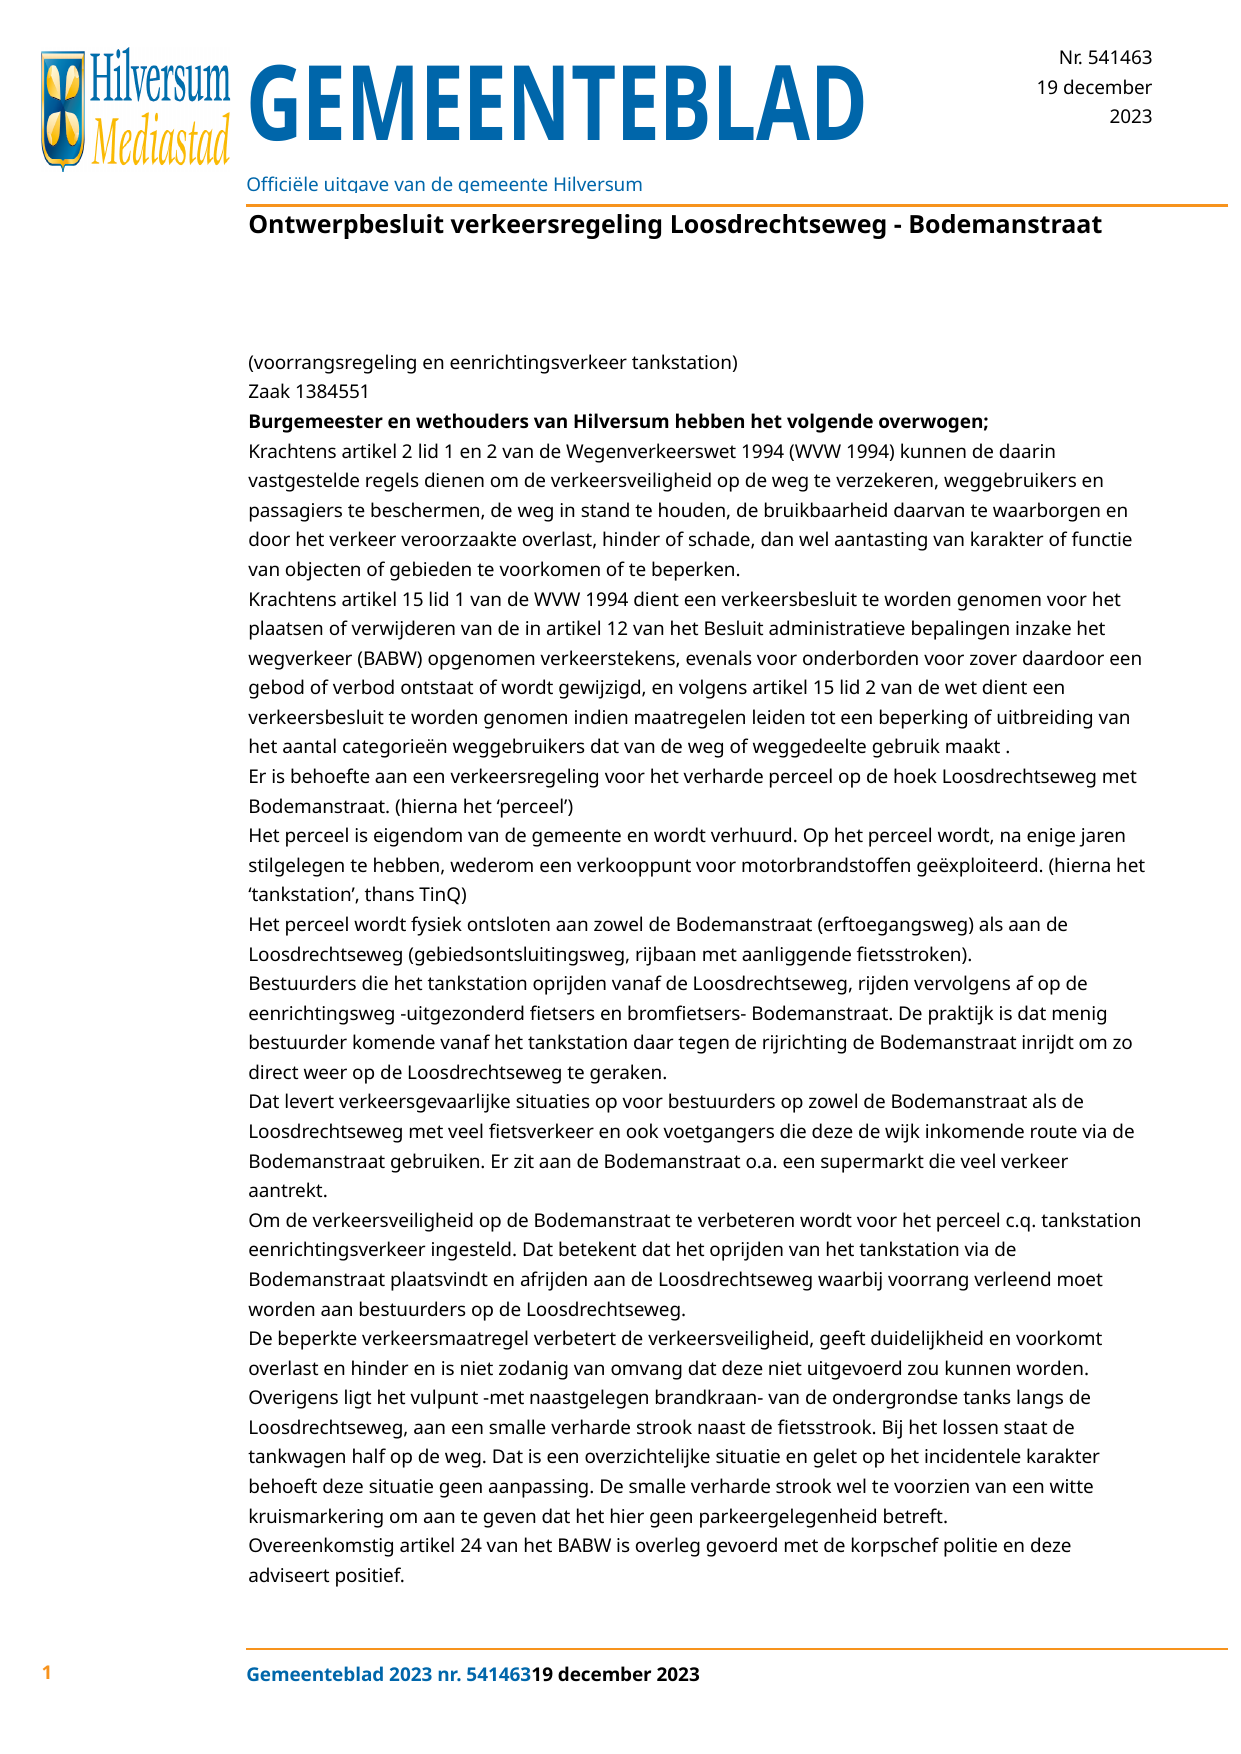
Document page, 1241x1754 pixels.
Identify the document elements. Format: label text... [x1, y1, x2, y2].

text Zaak 1384551 [248, 379, 1152, 404]
text De beperkte verkeersmaatregel verbetert de verkeersveiligheid, geeft duidelijkheid en voorkomt overlast en hinder en is niet zodanig van omvang dat deze niet uitgevoerd zou kunnen worden. [248, 1325, 1152, 1381]
text Krachtens artikel 2 lid 1 en 2 van de Wegenverkeerswet 1994 (WVW 1994) kunnen de daarin vastgestelde regels dienen om de verkeersveiligheid op de weg te verzekeren, weggebruikers en passagiers te beschermen, de weg in stand te houden, de bruikbaarheid daarvan te waarborgen en door het verkeer veroorzaakte overlast, hinder of schade, dan wel aantasting van karakter of functie van objecten of gebieden te voorkomen of te beperken. [248, 438, 1152, 582]
text Om de verkeersveiligheid op de Bodemanstraat te verbeteren wordt voor het perceel c.q. tankstation eenrichtingsverkeer ingesteld. Dat betekent dat het oprijden van het tankstation via de Bodemanstraat plaatsvindt en afrijden aan de Loosdrechtseweg waarbij voorrang verleend moet worden aan bestuurders op de Loosdrechtseweg. [248, 1207, 1152, 1322]
text Burgemeester en wethouders van Hilversum hebben het volgende overwogen; [248, 408, 1152, 434]
text Dat levert verkeersgevaarlijke situaties op voor bestuurders op zowel de Bodemanstraat als de Loosdrechtseweg met veel fietsverkeer en ook voetgangers die deze de wijk inkomende route via de Bodemanstraat gebruiken. Er zit aan de Bodemanstraat o.a. een supermarkt die veel verkeer aantrekt. [248, 1089, 1152, 1203]
text Er is behoefte aan een verkeersregeling voor het verharde perceel op de hoek Loosdrechtseweg met Bodemanstraat. (hierna het ‘perceel’) [248, 763, 1152, 819]
text Krachtens artikel 15 lid 1 van de WVW 1994 dient een verkeersbesluit te worden genomen voor het plaatsen of verwijderen van de in artikel 12 van het Besluit administratieve bepalingen inzake het wegverkeer (BABW) opgenomen verkeerstekens, evenals voor onderborden voor zover daardoor een gebod of verbod ontstaat of wordt gewijzigd, en volgens artikel 15 lid 2 van de wet dient een verkeersbesluit te worden genomen indien maatregelen leiden tot een beperking of uitbreiding van het aantal categorieën weggebruikers dat van de weg of weggedeelte gebruik maakt . [248, 586, 1152, 759]
text Overigens ligt het vulpunt -met naastgelegen brandkraan- van de ondergrondse tanks langs de Loosdrechtseweg, aan een smalle verharde strook naast de fietsstrook. Bij het lossen staat de tankwagen half op de weg. Dat is een overzichtelijke situatie en gelet op het incidentele karakter behoeft deze situatie geen aanpassing. De smalle verharde strook wel te voorzien van een witte kruismarkering om aan te geven dat het hier geen parkeergelegenheid betreft. [248, 1384, 1152, 1529]
text Het perceel wordt fysiek ontsloten aan zowel de Bodemanstraat (erftoegangsweg) als aan de Loosdrechtseweg (gebiedsontsluitingsweg, rijbaan met aanliggende fietsstroken). [248, 911, 1152, 967]
text (voorrangsregeling en eenrichtingsverkeer tankstation) [248, 349, 1152, 375]
text Ontwerpbesluit verkeersregeling Loosdrechtseweg - Bodemanstraat [248, 207, 1152, 241]
text Bestuurders die het tankstation oprijden vanaf de Loosdrechtseweg, rijden vervolgens af op de eenrichtingsweg -uitgezonderd fietsers en bromfietsers- Bodemanstraat. De praktijk is dat menig bestuurder komende vanaf het tankstation daar tegen de rijrichting de Bodemanstraat inrijdt om zo direct weer op de Loosdrechtseweg te geraken. [248, 970, 1152, 1085]
text Overeenkomstig artikel 24 van het BABW is overleg gevoerd met de korpschef politie en deze adviseert positief. [248, 1532, 1152, 1588]
picture [41, 47, 231, 172]
text Het perceel is eigendom van de gemeente en wordt verhuurd. Op het perceel wordt, na enige jaren stilgelegen te hebben, wederom een verkooppunt voor motorbrandstoffen geëxploiteerd. (hierna het ‘tankstation’, thans TinQ) [248, 822, 1152, 907]
